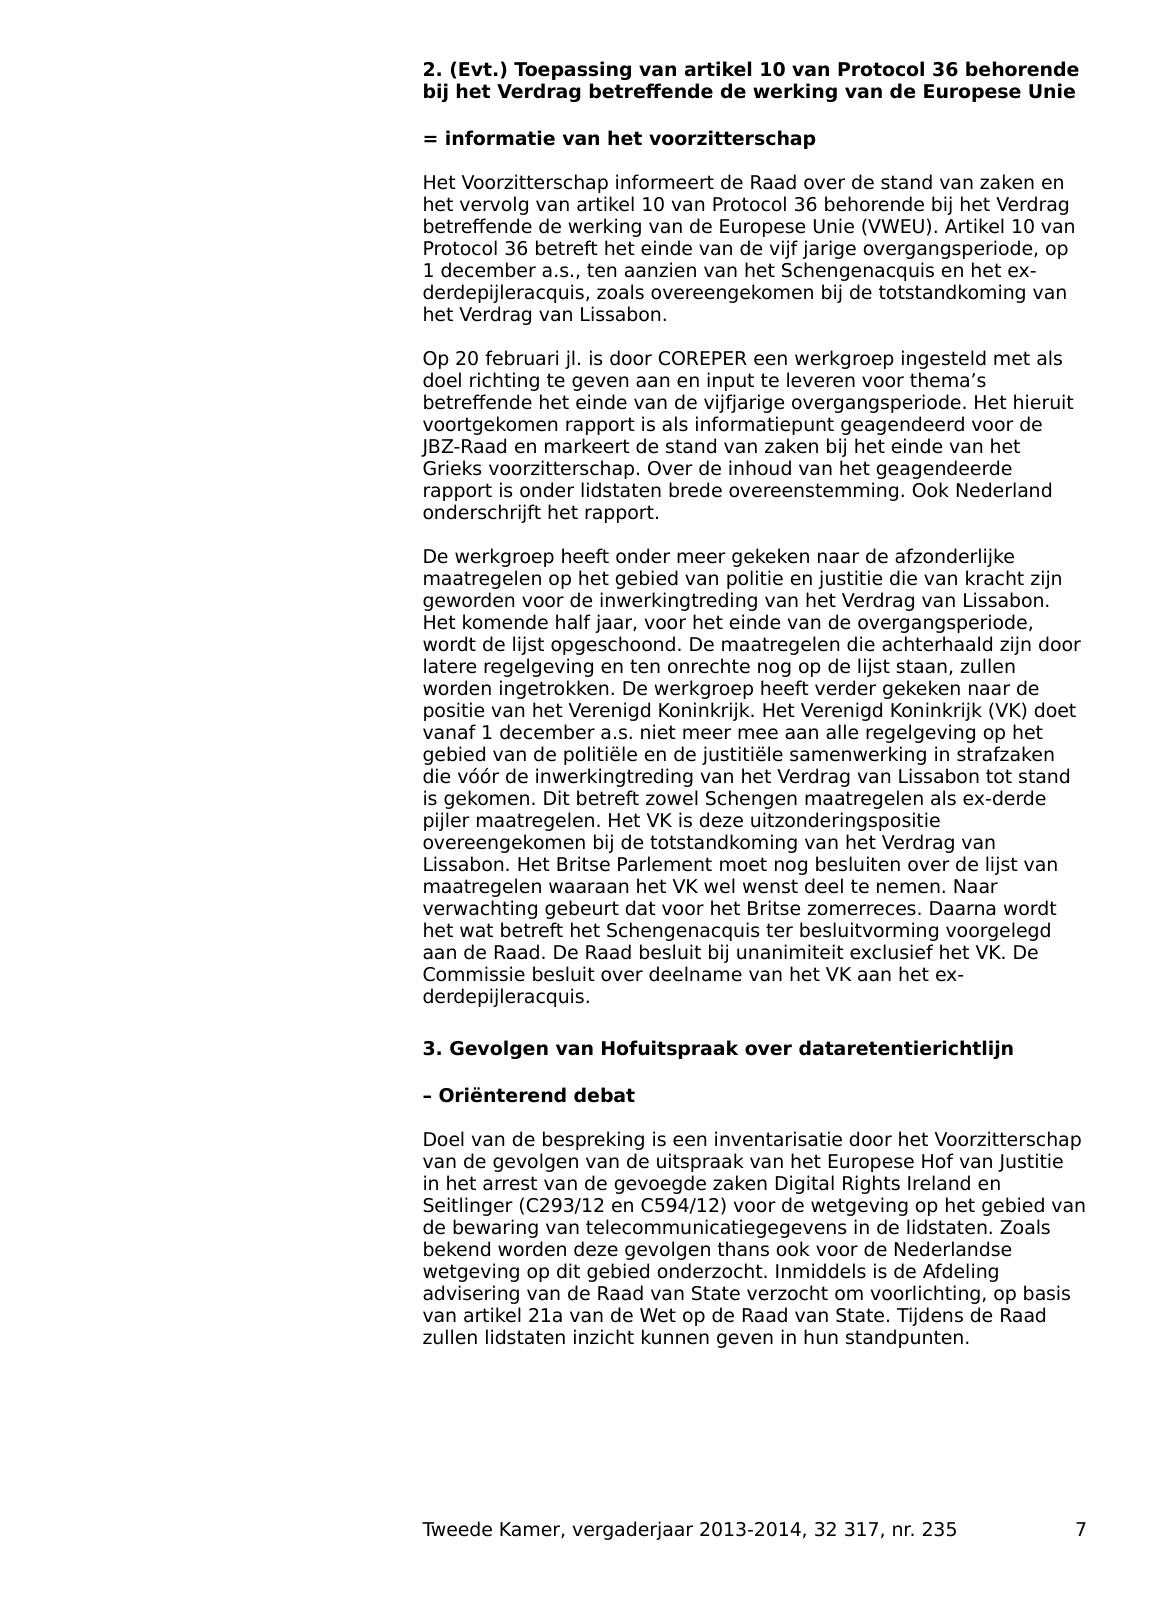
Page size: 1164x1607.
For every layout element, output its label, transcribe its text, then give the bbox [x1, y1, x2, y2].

subtitle – Oriënterend debat [422, 1085, 1087, 1107]
text Op 20 februari jl. is door COREPER een werkgroep ingesteld met als doel richting te geven aan en input te leveren voor thema’s betreffende het einde van de vijfjarige overgangsperiode. Het hieruit voortgekomen rapport is als informatiepunt geagendeerd voor de JBZ-Raad en markeert de stand van zaken bij het einde van het Grieks voorzitterschap. Over de inhoud van het geagendeerde rapport is onder lidstaten brede overeenstemming. Ook Nederland onderschrijft het rapport. [422, 348, 1087, 524]
text Doel van de bespreking is een inventarisatie door het Voorzitterschap van de gevolgen van de uitspraak van het Europese Hof van Justitie in het arrest van de gevoegde zaken Digital Rights Ireland en Seitlinger (C293/12 en C594/12) voor de wetgeving op het gebied van de bewaring van telecommunicatiegegevens in de lidstaten. Zoals bekend worden deze gevolgen thans ook voor de Nederlandse wetgeving op dit gebied onderzocht. Inmiddels is de Afdeling advisering van de Raad van State verzocht om voorlichting, op basis van artikel 21a van de Wet op de Raad van State. Tijdens de Raad zullen lidstaten inzicht kunnen geven in hun standpunten. [422, 1129, 1087, 1349]
subtitle 2. (Evt.) Toepassing van artikel 10 van Protocol 36 behorende bij het Verdrag betreffende de werking van de Europese Unie [422, 59, 1087, 103]
text De werkgroep heeft onder meer gekeken naar de afzonderlijke maatregelen op het gebied van politie en justitie die van kracht zijn geworden voor de inwerkingtreding van het Verdrag van Lissabon. Het komende half jaar, voor het einde van de overgangsperiode, wordt de lijst opgeschoond. De maatregelen die achterhaald zijn door latere regelgeving en ten onrechte nog op de lijst staan, zullen worden ingetrokken. De werkgroep heeft verder gekeken naar de positie van het Verenigd Koninkrijk. Het Verenigd Koninkrijk (VK) doet vanaf 1 december a.s. niet meer mee aan alle regelgeving op het gebied van de politiële en de justitiële samenwerking in strafzaken die vóór de inwerkingtreding van het Verdrag van Lissabon tot stand is gekomen. Dit betreft zowel Schengen maatregelen als ex-derde pijler maatregelen. Het VK is deze uitzonderingspositie overeengekomen bij de totstandkoming van het Verdrag van Lissabon. Het Britse Parlement moet nog besluiten over de lijst van maatregelen waaraan het VK wel wenst deel te nemen. Naar verwachting gebeurt dat voor het Britse zomerreces. Daarna wordt het wat betreft het Schengenacquis ter besluitvorming voorgelegd aan de Raad. De Raad besluit bij unanimiteit exclusief het VK. De Commissie besluit over deelname van het VK aan het ex-derdepijleracquis. [422, 546, 1087, 1008]
subtitle = informatie van het voorzitterschap [422, 128, 1087, 150]
text Het Voorzitterschap informeert de Raad over de stand van zaken en het vervolg van artikel 10 van Protocol 36 behorende bij het Verdrag betreffende de werking van de Europese Unie (VWEU). Artikel 10 van Protocol 36 betreft het einde van de vijf jarige overgangsperiode, op 1 december a.s., ten aanzien van het Schengenacquis en het ex-derdepijleracquis, zoals overeengekomen bij de totstandkoming van het Verdrag van Lissabon. [422, 172, 1087, 326]
subtitle 3. Gevolgen van Hofuitspraak over dataretentierichtlijn [422, 1038, 1087, 1060]
